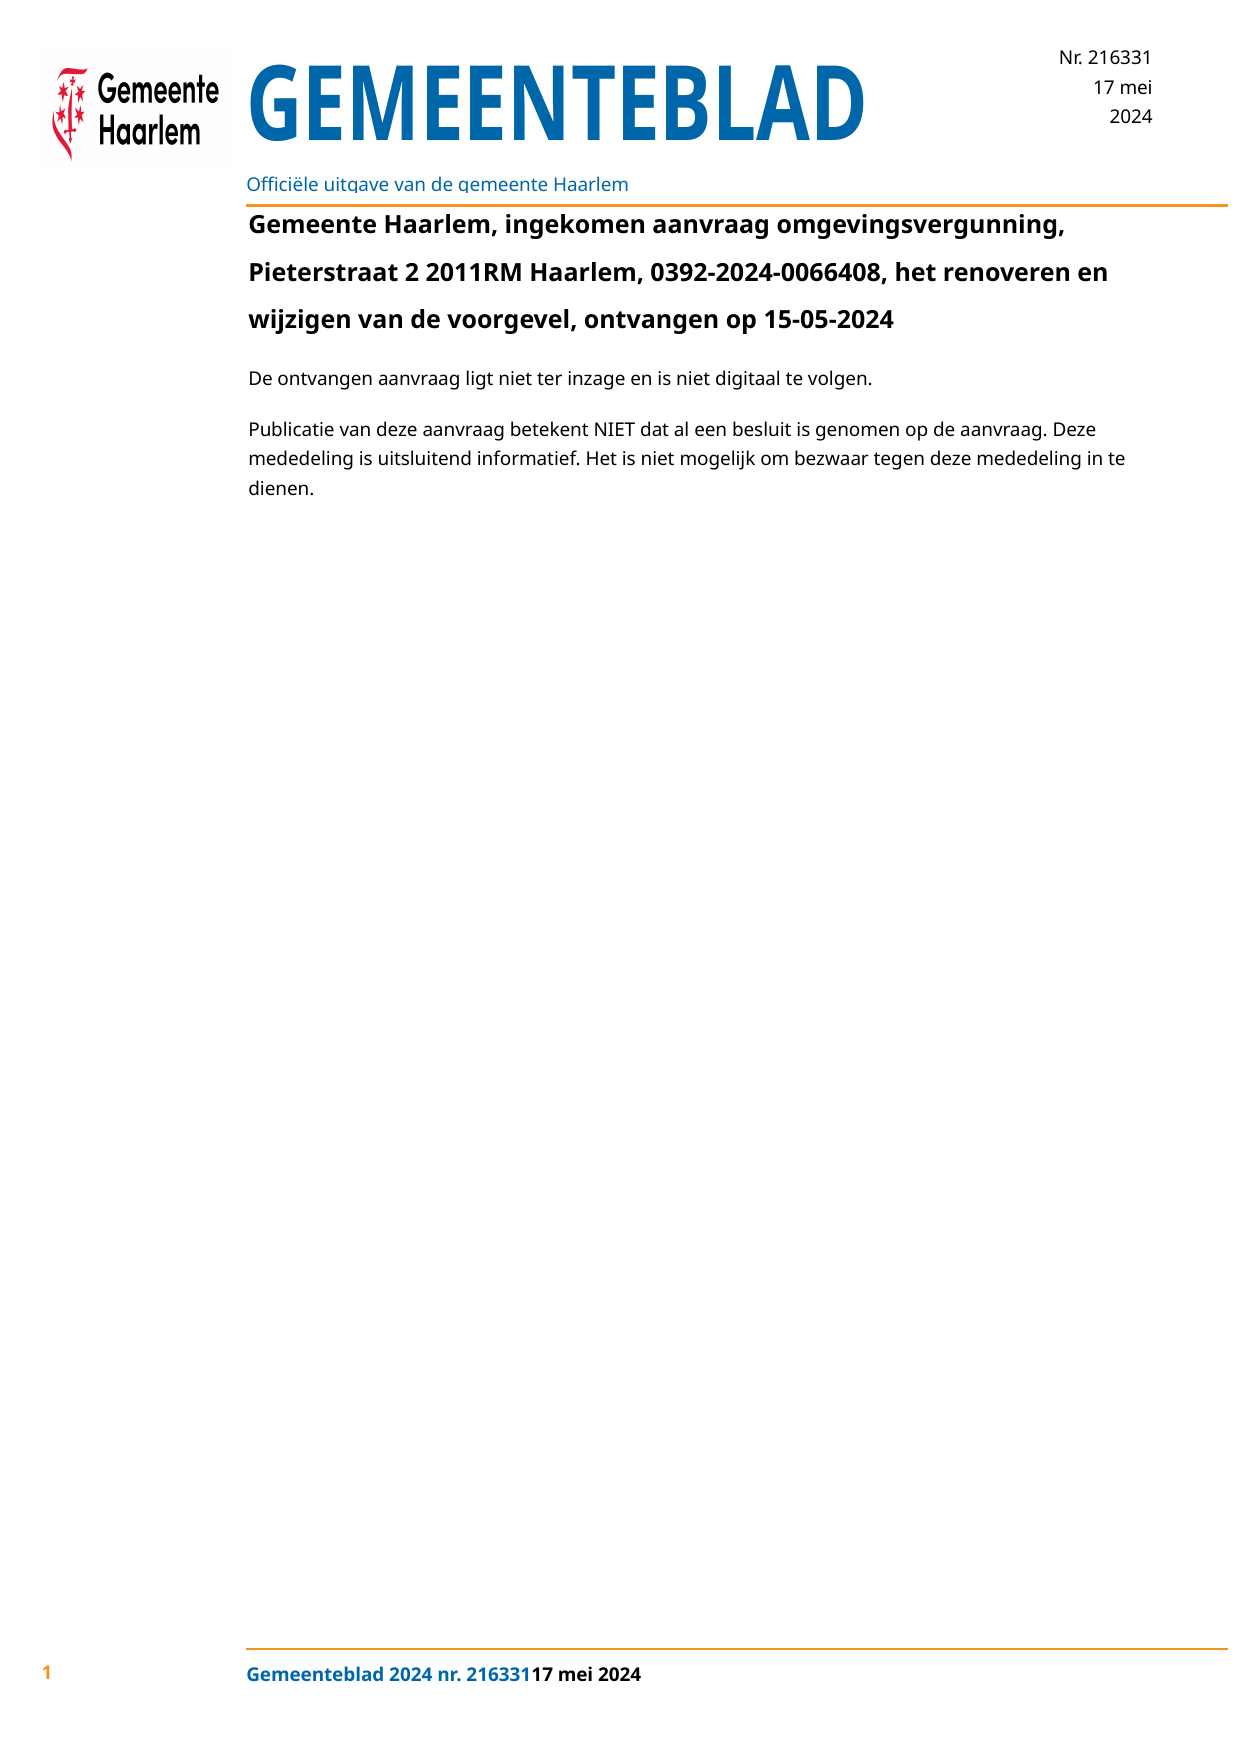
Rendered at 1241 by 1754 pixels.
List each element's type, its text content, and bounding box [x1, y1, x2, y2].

picture [41, 47, 231, 172]
text Publicatie van deze aanvraag betekent NIET dat al een besluit is genomen op de aanvraag. Deze mededeling is uitsluitend informatief. Het is niet mogelijk om bezwaar tegen deze mededeling in te dienen. [248, 416, 1152, 501]
text De ontvangen aanvraag ligt niet ter inzage en is niet digitaal te volgen. [248, 366, 1152, 391]
text Gemeente Haarlem, ingekomen aanvraag omgevingsvergunning, Pieterstraat 2 2011RM Haarlem, 0392-2024-0066408, het renoveren en wijzigen van de voorgevel, ontvangen op 15-05-2024 [248, 207, 1152, 336]
